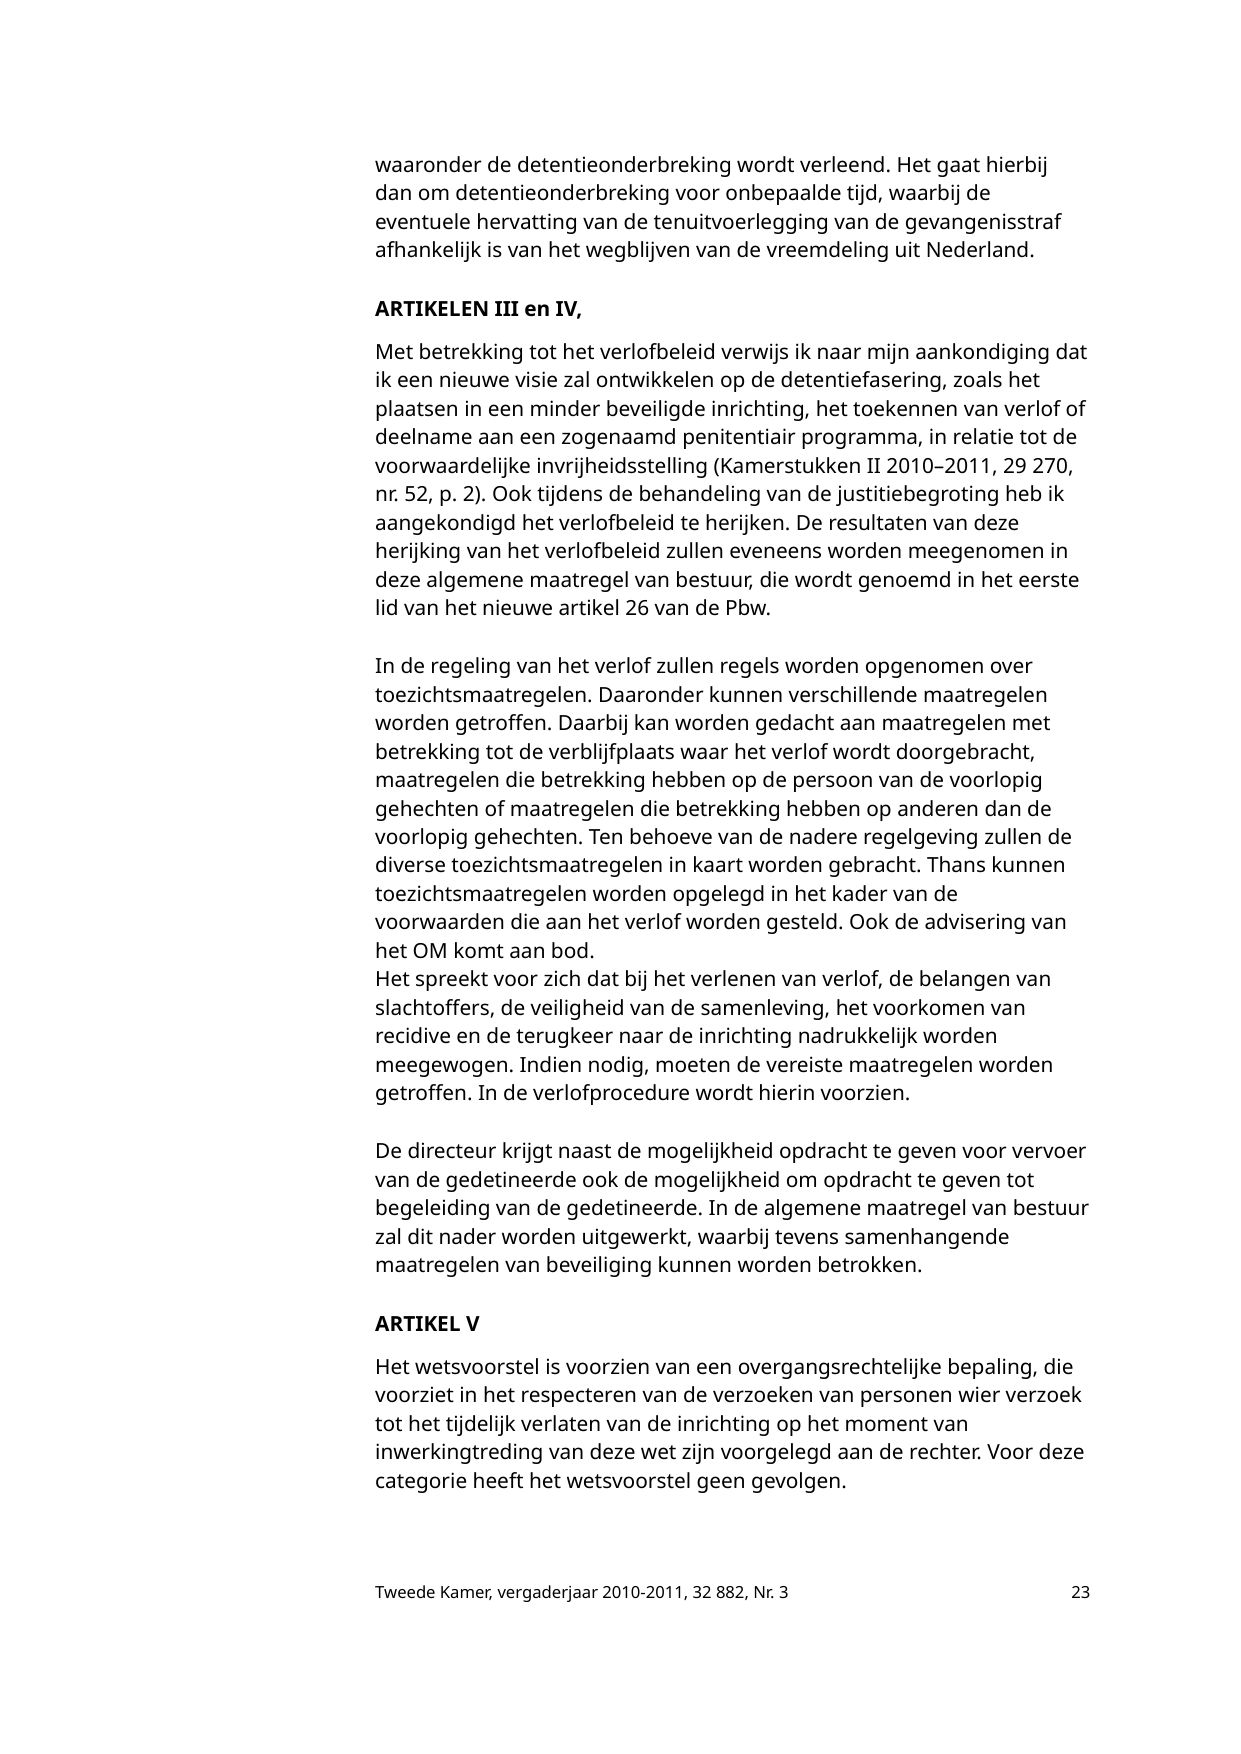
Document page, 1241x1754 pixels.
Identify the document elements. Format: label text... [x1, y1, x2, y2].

text Met betrekking tot het verlofbeleid verwijs ik naar mijn aankondiging dat ik een nieuwe visie zal ontwikkelen op de detentiefasering, zoals het plaatsen in een minder beveiligde inrichting, het toekennen van verlof of deelname aan een zogenaamd penitentiair programma, in relatie tot de voorwaardelijke invrijheidsstelling (Kamerstukken II 2010–2011, 29 270, nr. 52, p. 2). Ook tijdens de behandeling van de justitiebegroting heb ik aangekondigd het verlofbeleid te herijken. De resultaten van deze herijking van het verlofbeleid zullen eveneens worden meegenomen in deze algemene maatregel van bestuur, die wordt genoemd in het eerste lid van het nieuwe artikel 26 van de Pbw. [375, 337, 1090, 622]
text ARTIKEL V [375, 1309, 1090, 1337]
text waaronder de detentieonderbreking wordt verleend. Het gaat hierbij dan om detentieonderbreking voor onbepaalde tijd, waarbij de eventuele hervatting van de tenuitvoerlegging van de gevangenisstraf afhankelijk is van het wegblijven van de vreemdeling uit Nederland. [375, 150, 1090, 264]
text Het wetsvoorstel is voorzien van een overgangsrechtelijke bepaling, die voorziet in het respecteren van de verzoeken van personen wier verzoek tot het tijdelijk verlaten van de inrichting op het moment van inwerkingtreding van deze wet zijn voorgelegd aan de rechter. Voor deze categorie heeft het wetsvoorstel geen gevolgen. [375, 1352, 1090, 1494]
text Het spreekt voor zich dat bij het verlenen van verlof, de belangen van slachtoffers, de veiligheid van de samenleving, het voorkomen van recidive en de terugkeer naar de inrichting nadrukkelijk worden meegewogen. Indien nodig, moeten de vereiste maatregelen worden getroffen. In de verlofprocedure wordt hierin voorzien. [375, 964, 1090, 1107]
text ARTIKELEN III en IV, [375, 294, 1090, 322]
text De directeur krijgt naast de mogelijkheid opdracht te geven voor vervoer van de gedetineerde ook de mogelijkheid om opdracht te geven tot begeleiding van de gedetineerde. In de algemene maatregel van bestuur zal dit nader worden uitgewerkt, waarbij tevens samenhangende maatregelen van beveiliging kunnen worden betrokken. [375, 1137, 1090, 1279]
text In de regeling van het verlof zullen regels worden opgenomen over toezichtsmaatregelen. Daaronder kunnen verschillende maatregelen worden getroffen. Daarbij kan worden gedacht aan maatregelen met betrekking tot de verblijfplaats waar het verlof wordt doorgebracht, maatregelen die betrekking hebben op de persoon van de voorlopig gehechten of maatregelen die betrekking hebben op anderen dan de voorlopig gehechten. Ten behoeve van de nadere regelgeving zullen de diverse toezichtsmaatregelen in kaart worden gebracht. Thans kunnen toezichtsmaatregelen worden opgelegd in het kader van de voorwaarden die aan het verlof worden gesteld. Ook de advisering van het OM komt aan bod. [375, 652, 1090, 964]
